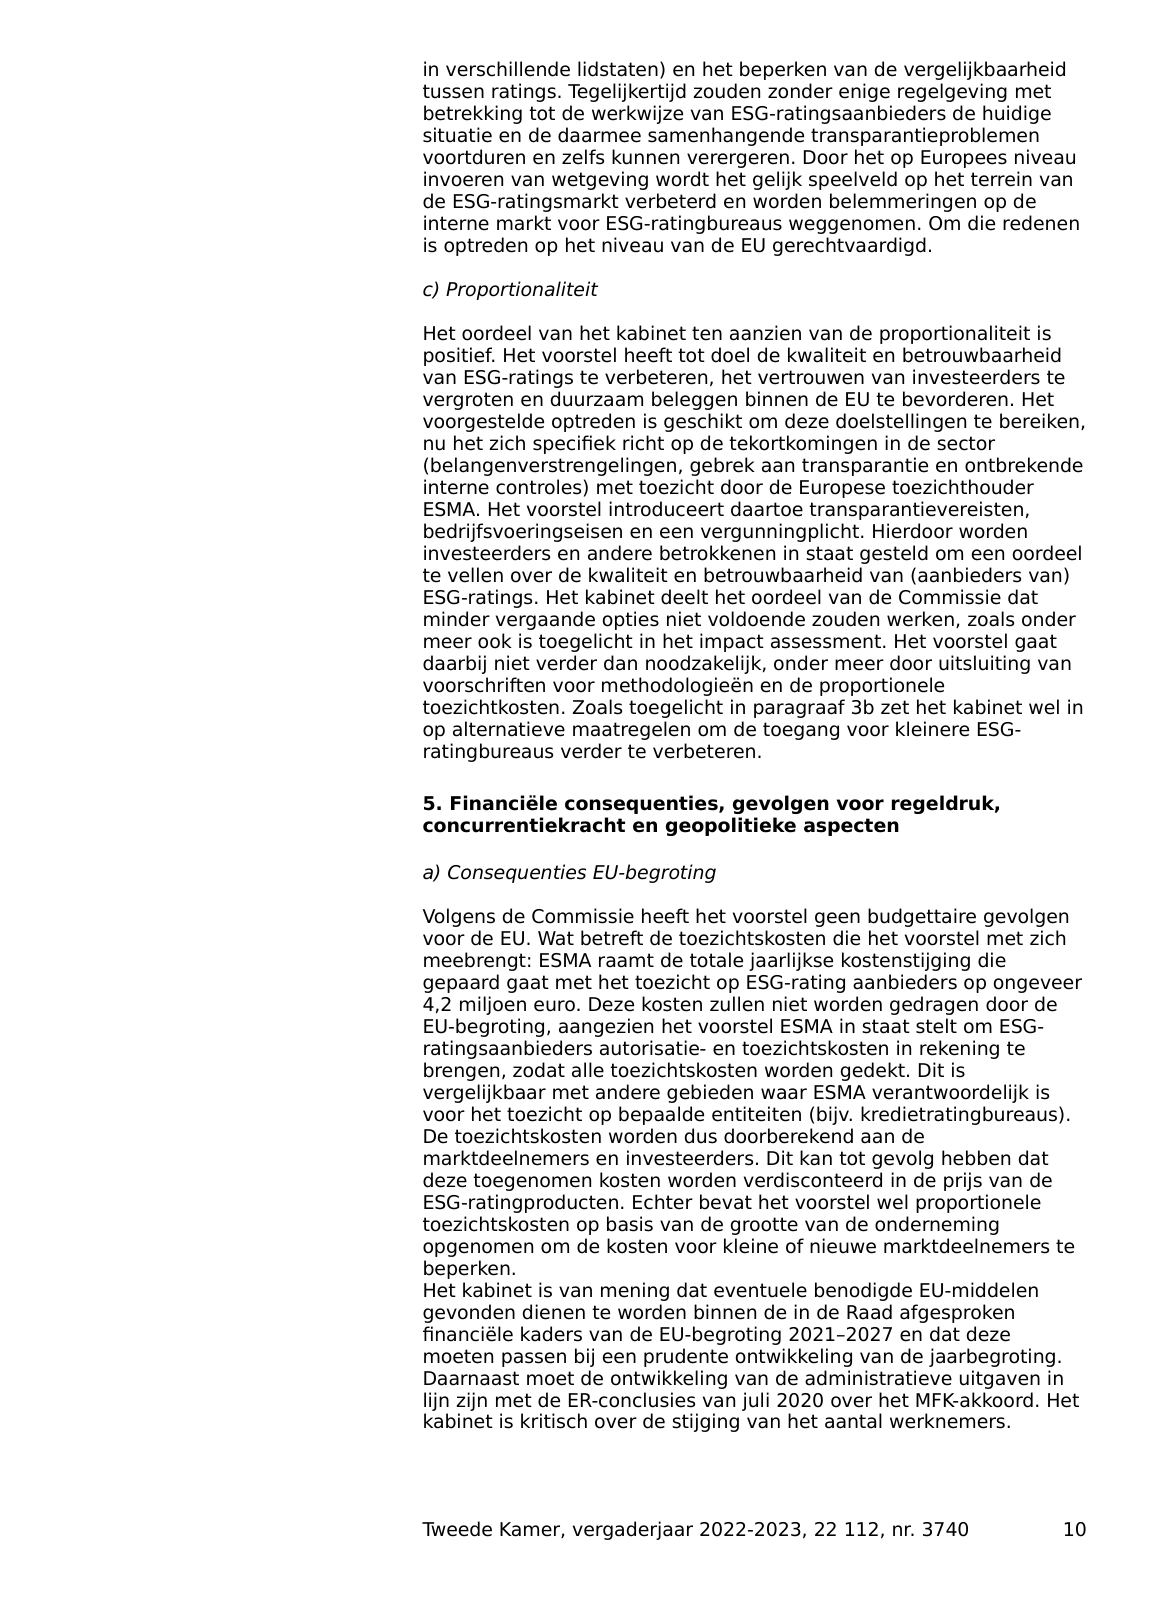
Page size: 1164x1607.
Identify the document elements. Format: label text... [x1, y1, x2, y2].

text Het kabinet is van mening dat eventuele benodigde EU-middelen gevonden dienen te worden binnen de in de Raad afgesproken financiële kaders van de EU-begroting 2021–2027 en dat deze moeten passen bij een prudente ontwikkeling van de jaarbegroting. Daarnaast moet de ontwikkeling van de administratieve uitgaven in lijn zijn met de ER-conclusies van juli 2020 over het MFK-akkoord. Het kabinet is kritisch over de stijging van het aantal werknemers. [422, 1279, 1087, 1433]
text Volgens de Commissie heeft het voorstel geen budgettaire gevolgen voor de EU. Wat betreft de toezichtskosten die het voorstel met zich meebrengt: ESMA raamt de totale jaarlijkse kostenstijging die gepaard gaat met het toezicht op ESG-rating aanbieders op ongeveer 4,2 miljoen euro. Deze kosten zullen niet worden gedragen door de EU-begroting, aangezien het voorstel ESMA in staat stelt om ESG-ratingsaanbieders autorisatie- en toezichtskosten in rekening te brengen, zodat alle toezichtskosten worden gedekt. Dit is vergelijkbaar met andere gebieden waar ESMA verantwoordelijk is voor het toezicht op bepaalde entiteiten (bijv. kredietratingbureaus). De toezichtskosten worden dus doorberekend aan de marktdeelnemers en investeerders. Dit kan tot gevolg hebben dat deze toegenomen kosten worden verdisconteerd in de prijs van de ESG-ratingproducten. Echter bevat het voorstel wel proportionele toezichtskosten op basis van de grootte van de onderneming opgenomen om de kosten voor kleine of nieuwe marktdeelnemers te beperken. [422, 906, 1087, 1279]
text in verschillende lidstaten) en het beperken van de vergelijkbaarheid tussen ratings. Tegelijkertijd zouden zonder enige regelgeving met betrekking tot de werkwijze van ESG-ratingsaanbieders de huidige situatie en de daarmee samenhangende transparantieproblemen voortduren en zelfs kunnen verergeren. Door het op Europees niveau invoeren van wetgeving wordt het gelijk speelveld op het terrein van de ESG-ratingsmarkt verbeterd en worden belemmeringen op de interne markt voor ESG-ratingbureaus weggenomen. Om die redenen is optreden op het niveau van de EU gerechtvaardigd. [422, 59, 1087, 257]
subtitle c) Proportionaliteit [422, 279, 1087, 301]
subtitle a) Consequenties EU-begroting [422, 862, 1087, 884]
text Het oordeel van het kabinet ten aanzien van de proportionaliteit is positief. Het voorstel heeft tot doel de kwaliteit en betrouwbaarheid van ESG-ratings te verbeteren, het vertrouwen van investeerders te vergroten en duurzaam beleggen binnen de EU te bevorderen. Het voorgestelde optreden is geschikt om deze doelstellingen te bereiken, nu het zich specifiek richt op de tekortkomingen in de sector (belangenverstrengelingen, gebrek aan transparantie en ontbrekende interne controles) met toezicht door de Europese toezichthouder ESMA. Het voorstel introduceert daartoe transparantievereisten, bedrijfsvoeringseisen en een vergunningplicht. Hierdoor worden investeerders en andere betrokkenen in staat gesteld om een oordeel te vellen over de kwaliteit en betrouwbaarheid van (aanbieders van) ESG-ratings. Het kabinet deelt het oordeel van de Commissie dat minder vergaande opties niet voldoende zouden werken, zoals onder meer ook is toegelicht in het impact assessment. Het voorstel gaat daarbij niet verder dan noodzakelijk, onder meer door uitsluiting van voorschriften voor methodologieën en de proportionele toezichtkosten. Zoals toegelicht in paragraaf 3b zet het kabinet wel in op alternatieve maatregelen om de toegang voor kleinere ESG-ratingbureaus verder te verbeteren. [422, 323, 1087, 763]
subtitle 5. Financiële consequenties, gevolgen voor regeldruk, concurrentiekracht en geopolitieke aspecten [422, 793, 1087, 837]
